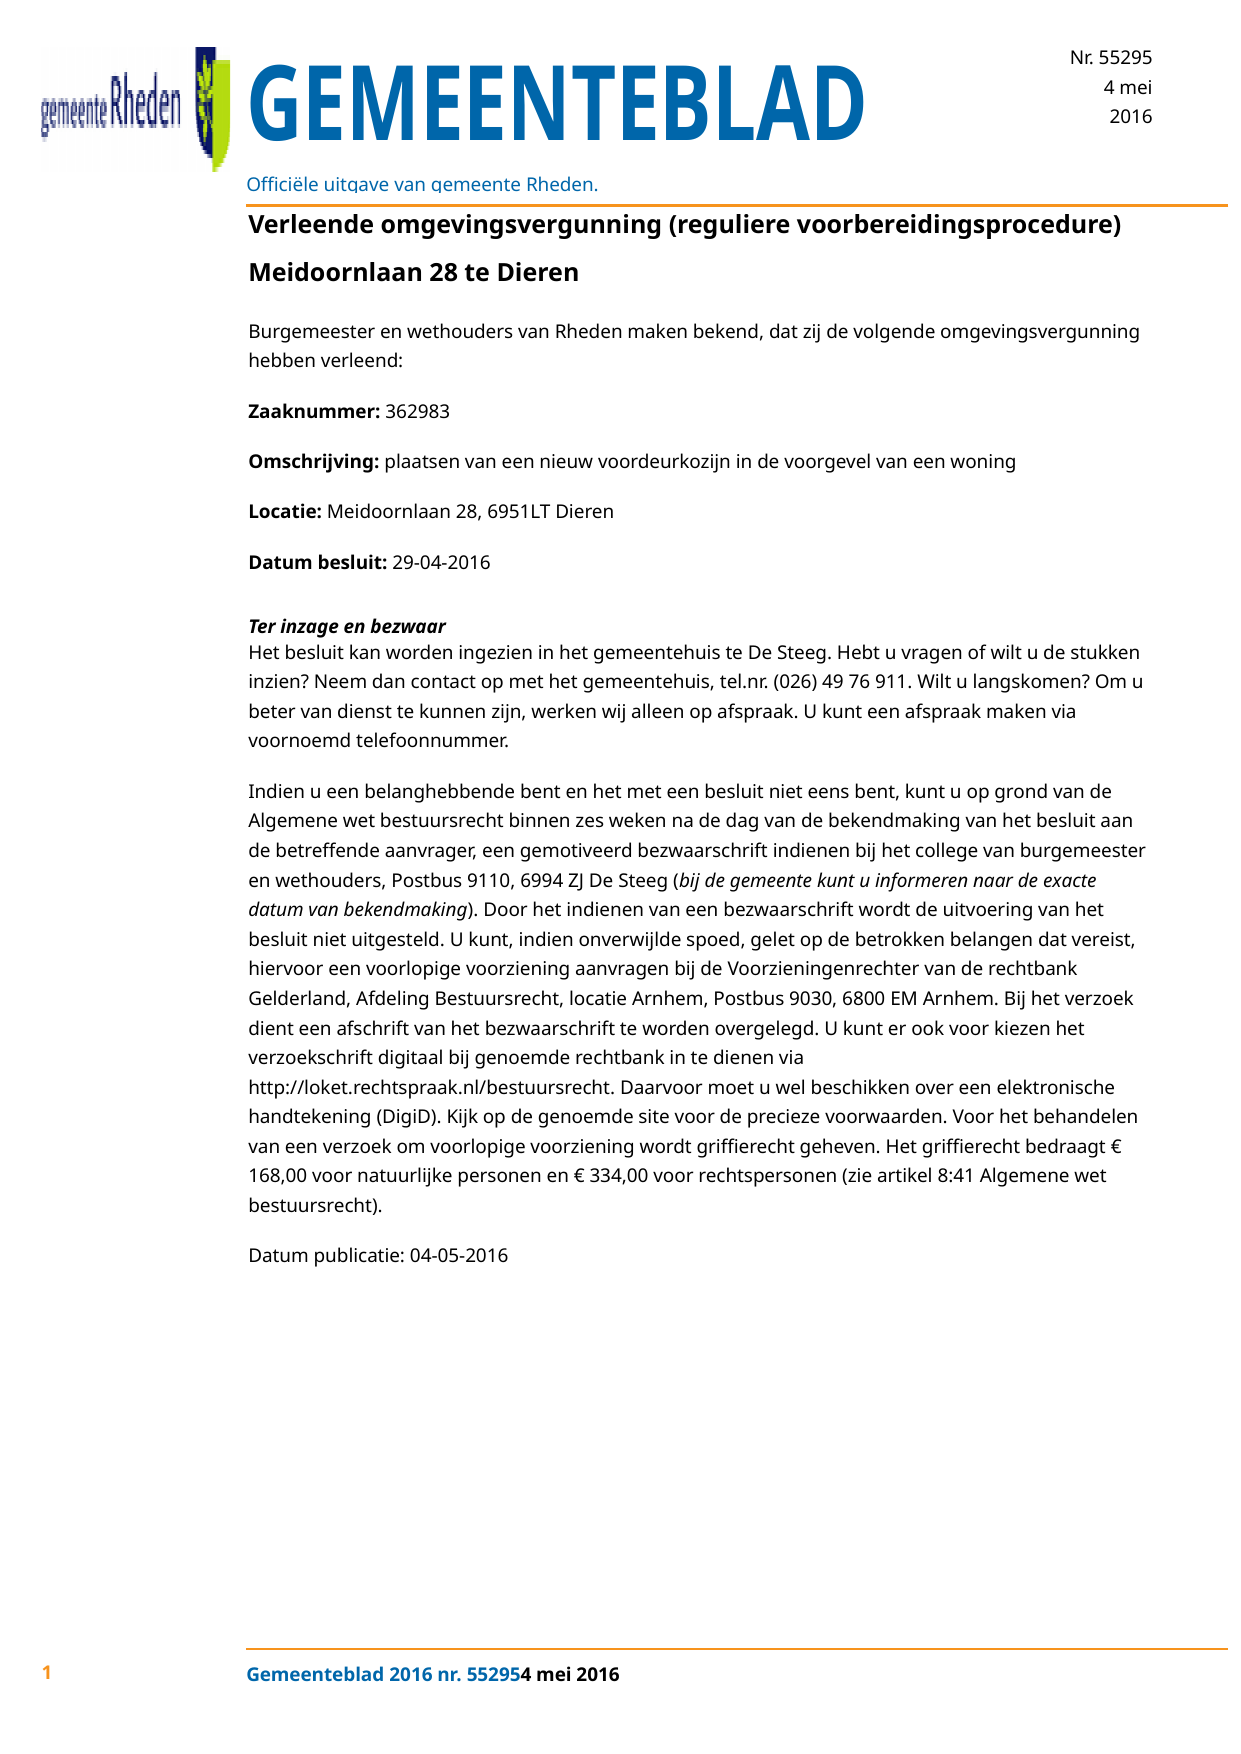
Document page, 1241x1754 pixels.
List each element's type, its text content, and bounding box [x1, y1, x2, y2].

text Zaaknummer: 362983 [248, 398, 1152, 424]
text Het besluit kan worden ingezien in het gemeentehuis te De Steeg. Hebt u vragen of wilt u de stukken inzien? Neem dan contact op met het gemeentehuis, tel.nr. (026) 49 76 911. Wilt u langskomen? Om u beter van dienst te kunnen zijn, werken wij alleen op afspraak. U kunt een afspraak maken via voornoemd telefoonnummer. [248, 639, 1152, 753]
text Locatie: Meidoornlaan 28, 6951LT Dieren [248, 499, 1152, 524]
picture [41, 47, 231, 172]
text Indien u een belanghebbende bent en het met een besluit niet eens bent, kunt u op grond van de Algemene wet bestuursrecht binnen zes weken na de dag van de bekendmaking van het besluit aan de betreffende aanvrager, een gemotiveerd bezwaarschrift indienen bij het college van burgemeester en wethouders, Postbus 9110, 6994 ZJ De Steeg (bij de gemeente kunt u informeren naar de exacte datum van bekendmaking). Door het indienen van een bezwaarschrift wordt de uitvoering van het besluit niet uitgesteld. U kunt, indien onverwijlde spoed, gelet op de betrokken belangen dat vereist, hiervoor een voorlopige voorziening aanvragen bij de Voorzieningenrechter van de rechtbank Gelderland, Afdeling Bestuursrecht, locatie Arnhem, Postbus 9030, 6800 EM Arnhem. Bij het verzoek dient een afschrift van het bezwaarschrift te worden overgelegd. U kunt er ook voor kiezen het verzoekschrift digitaal bij genoemde rechtbank in te dienen via http://loket.rechtspraak.nl/bestuursrecht. Daarvoor moet u wel beschikken over een elektronische handtekening (DigiD). Kijk op de genoemde site voor de precieze voorwaarden. Voor het behandelen van een verzoek om voorlopige voorziening wordt griffierecht geheven. Het griffierecht bedraagt € 168,00 voor natuurlijke personen en € 334,00 voor rechtspersonen (zie artikel 8:41 Algemene wet bestuursrecht). [248, 778, 1152, 1218]
text Omschrijving: plaatsen van een nieuw voordeurkozijn in de voorgevel van een woning [248, 448, 1152, 474]
text Burgemeester en wethouders van Rheden maken bekend, dat zij de volgende omgevingsvergunning hebben verleend: [248, 318, 1152, 373]
text Datum besluit: 29-04-2016 [248, 549, 1152, 575]
text Verleende omgevingsvergunning (reguliere voorbereidingsprocedure) Meidoornlaan 28 te Dieren [248, 207, 1152, 288]
text Datum publicatie: 04-05-2016 [248, 1243, 1152, 1268]
text Ter inzage en bezwaar [248, 613, 1152, 639]
